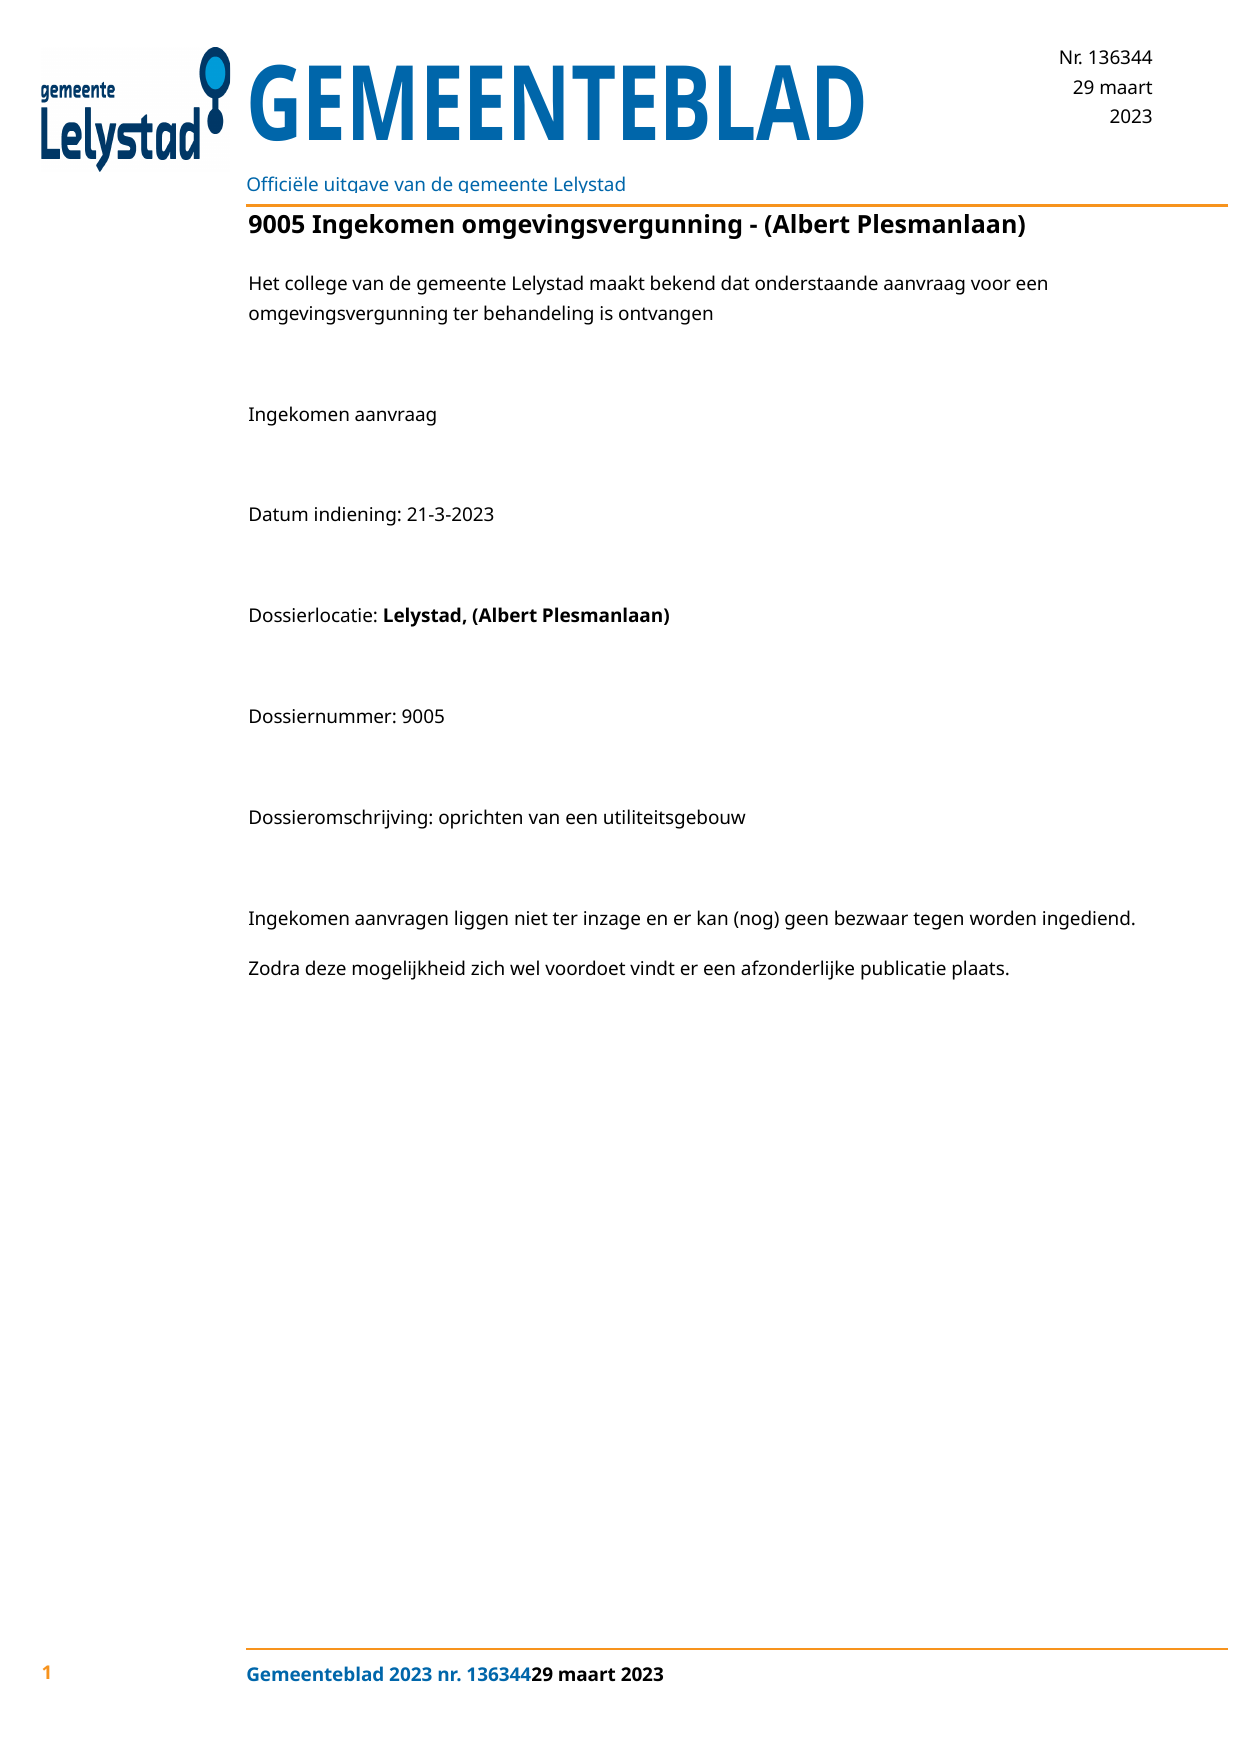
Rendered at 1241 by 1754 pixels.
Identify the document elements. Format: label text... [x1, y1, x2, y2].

text 9005 Ingekomen omgevingsvergunning - (Albert Plesmanlaan) [248, 207, 1152, 241]
text Zodra deze mogelijkheid zich wel voordoet vindt er een afzonderlijke publicatie plaats. [248, 955, 1152, 981]
text Het college van de gemeente Lelystad maakt bekend dat onderstaande aanvraag voor een omgevingsvergunning ter behandeling is ontvangen [248, 270, 1152, 326]
picture [41, 47, 231, 172]
text Ingekomen aanvraag [248, 401, 1152, 426]
text Ingekomen aanvragen liggen niet ter inzage en er kan (nog) geen bezwaar tegen worden ingediend. [248, 905, 1152, 931]
text Dossiernummer: 9005 [248, 703, 1152, 729]
text Dossieromschrijving: oprichten van een utiliteitsgebouw [248, 804, 1152, 830]
text Dossierlocatie: Lelystad, (Albert Plesmanlaan) [248, 602, 1152, 628]
text Datum indiening: 21-3-2023 [248, 502, 1152, 527]
